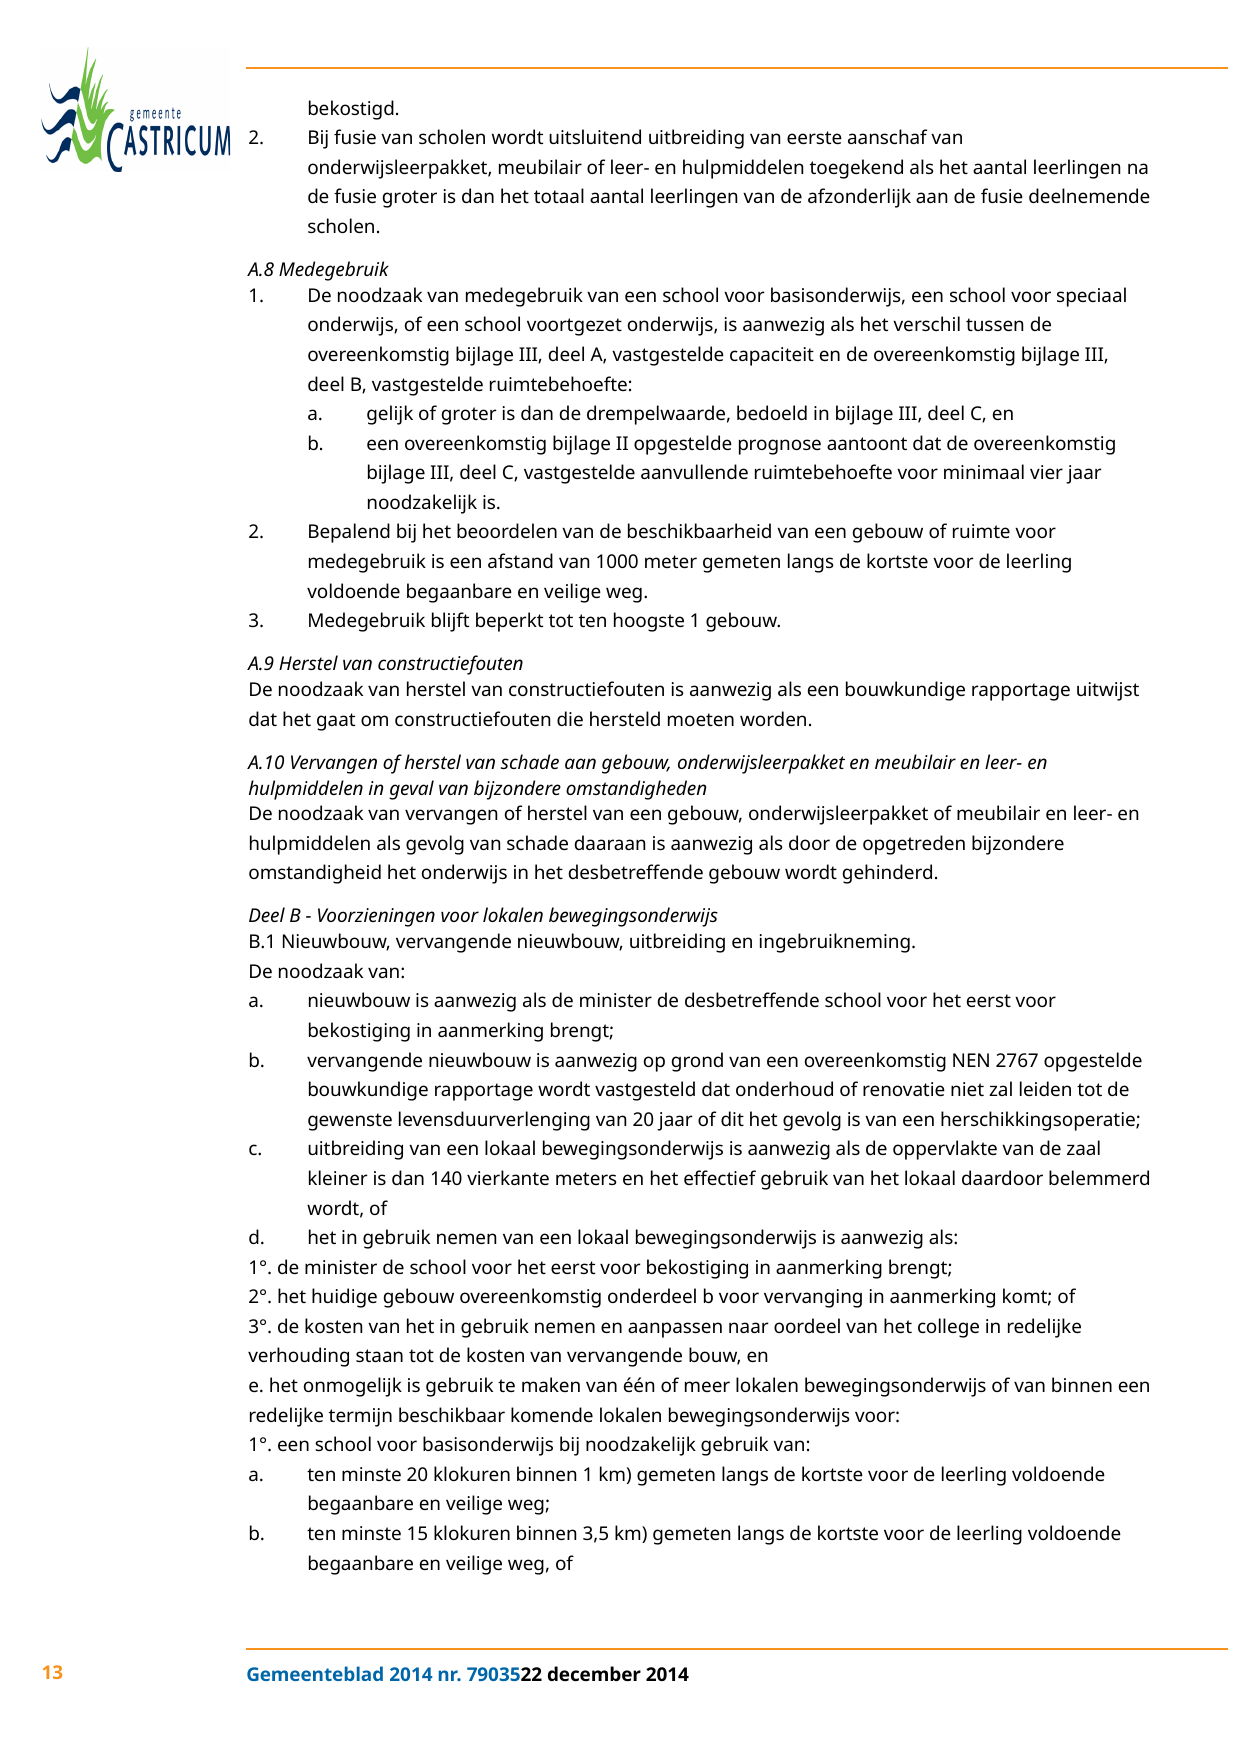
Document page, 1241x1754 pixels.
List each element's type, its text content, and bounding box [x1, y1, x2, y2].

text 1°. de minister de school voor het eerst voor bekostiging in aanmerking brengt; [248, 1254, 1152, 1279]
list Medegebruik blijft beperkt tot ten hoogste 1 gebouw. [248, 607, 1152, 633]
text De noodzaak van: [248, 958, 1152, 984]
text e. het onmogelijk is gebruik te maken van één of meer lokalen bewegingsonderwijs of van binnen een redelijke termijn beschikbaar komende lokalen bewegingsonderwijs voor: [248, 1372, 1152, 1427]
list De noodzaak van medegebruik van een school voor basisonderwijs, een school voor speciaal onderwijs, of een school voortgezet onderwijs, is aanwezig als het verschil tussen de overeenkomstig bijlage III, deel A, vastgestelde capaciteit en de overeenkomstig bijlage III, deel B, vastgestelde ruimtebehoefte: [248, 282, 1152, 396]
list Bij fusie van scholen wordt uitsluitend uitbreiding van eerste aanschaf van onderwijsleerpakket, meubilair of leer- en hulpmiddelen toegekend als het aantal leerlingen na de fusie groter is dan het totaal aantal leerlingen van de afzonderlijk aan de fusie deelnemende scholen. [248, 124, 1152, 239]
text De noodzaak van herstel van constructiefouten is aanwezig als een bouwkundige rapportage uitwijst dat het gaat om constructiefouten die hersteld moeten worden. [248, 676, 1152, 732]
text De noodzaak van vervangen of herstel van een gebouw, onderwijsleerpakket of meubilair en leer- en hulpmiddelen als gevolg van schade daaraan is aanwezig als door de opgetreden bijzondere omstandigheid het onderwijs in het desbetreffende gebouw wordt gehinderd. [248, 800, 1152, 885]
picture [41, 47, 231, 172]
text B.1 Nieuwbouw, vervangende nieuwbouw, uitbreiding en ingebruikneming. [248, 928, 1152, 954]
list nieuwbouw is aanwezig als de minister de desbetreffende school voor het eerst voor bekostiging in aanmerking brengt; [248, 988, 1152, 1043]
list ten minste 15 klokuren binnen 3,5 km) gemeten langs de kortste voor de leerling voldoende begaanbare en veilige weg, of [248, 1520, 1152, 1575]
text 1°. een school voor basisonderwijs bij noodzakelijk gebruik van: [248, 1431, 1152, 1457]
list gelijk of groter is dan de drempelwaarde, bedoeld in bijlage III, deel C, en [307, 400, 1152, 426]
list het in gebruik nemen van een lokaal bewegingsonderwijs is aanwezig als: [248, 1224, 1152, 1250]
text Deel B - Voorzieningen voor lokalen bewegingsonderwijs [248, 903, 1152, 928]
list uitbreiding van een lokaal bewegingsonderwijs is aanwezig als de oppervlakte van de zaal kleiner is dan 140 vierkante meters en het effectief gebruik van het lokaal daardoor belemmerd wordt, of [248, 1136, 1152, 1220]
list een overeenkomstig bijlage II opgestelde prognose aantoont dat de overeenkomstig bijlage III, deel C, vastgestelde aanvullende ruimtebehoefte voor minimaal vier jaar noodzakelijk is. [307, 430, 1152, 515]
text 3°. de kosten van het in gebruik nemen en aanpassen naar oordeel van het college in redelijke verhouding staan tot de kosten van vervangende bouw, en [248, 1313, 1152, 1368]
text 2°. het huidige gebouw overeenkomstig onderdeel b voor vervanging in aanmerking komt; of [248, 1283, 1152, 1309]
list ten minste 20 klokuren binnen 1 km) gemeten langs de kortste voor de leerling voldoende begaanbare en veilige weg; [248, 1461, 1152, 1516]
text A.9 Herstel van constructiefouten [248, 651, 1152, 676]
list bekostigd. [248, 95, 1152, 121]
text A.8 Medegebruik [248, 256, 1152, 282]
text A.10 Vervangen of herstel van schade aan gebouw, onderwijsleerpakket en meubilair en leer- en hulpmiddelen in geval van bijzondere omstandigheden [248, 749, 1152, 800]
list Bepalend bij het beoordelen van de beschikbaarheid van een gebouw of ruimte voor medegebruik is een afstand van 1000 meter gemeten langs de kortste voor de leerling voldoende begaanbare en veilige weg. [248, 519, 1152, 603]
list vervangende nieuwbouw is aanwezig op grond van een overeenkomstig NEN 2767 opgestelde bouwkundige rapportage wordt vastgesteld dat onderhoud of renovatie niet zal leiden tot de gewenste levensduurverlenging van 20 jaar of dit het gevolg is van een herschikkingsoperatie; [248, 1047, 1152, 1132]
